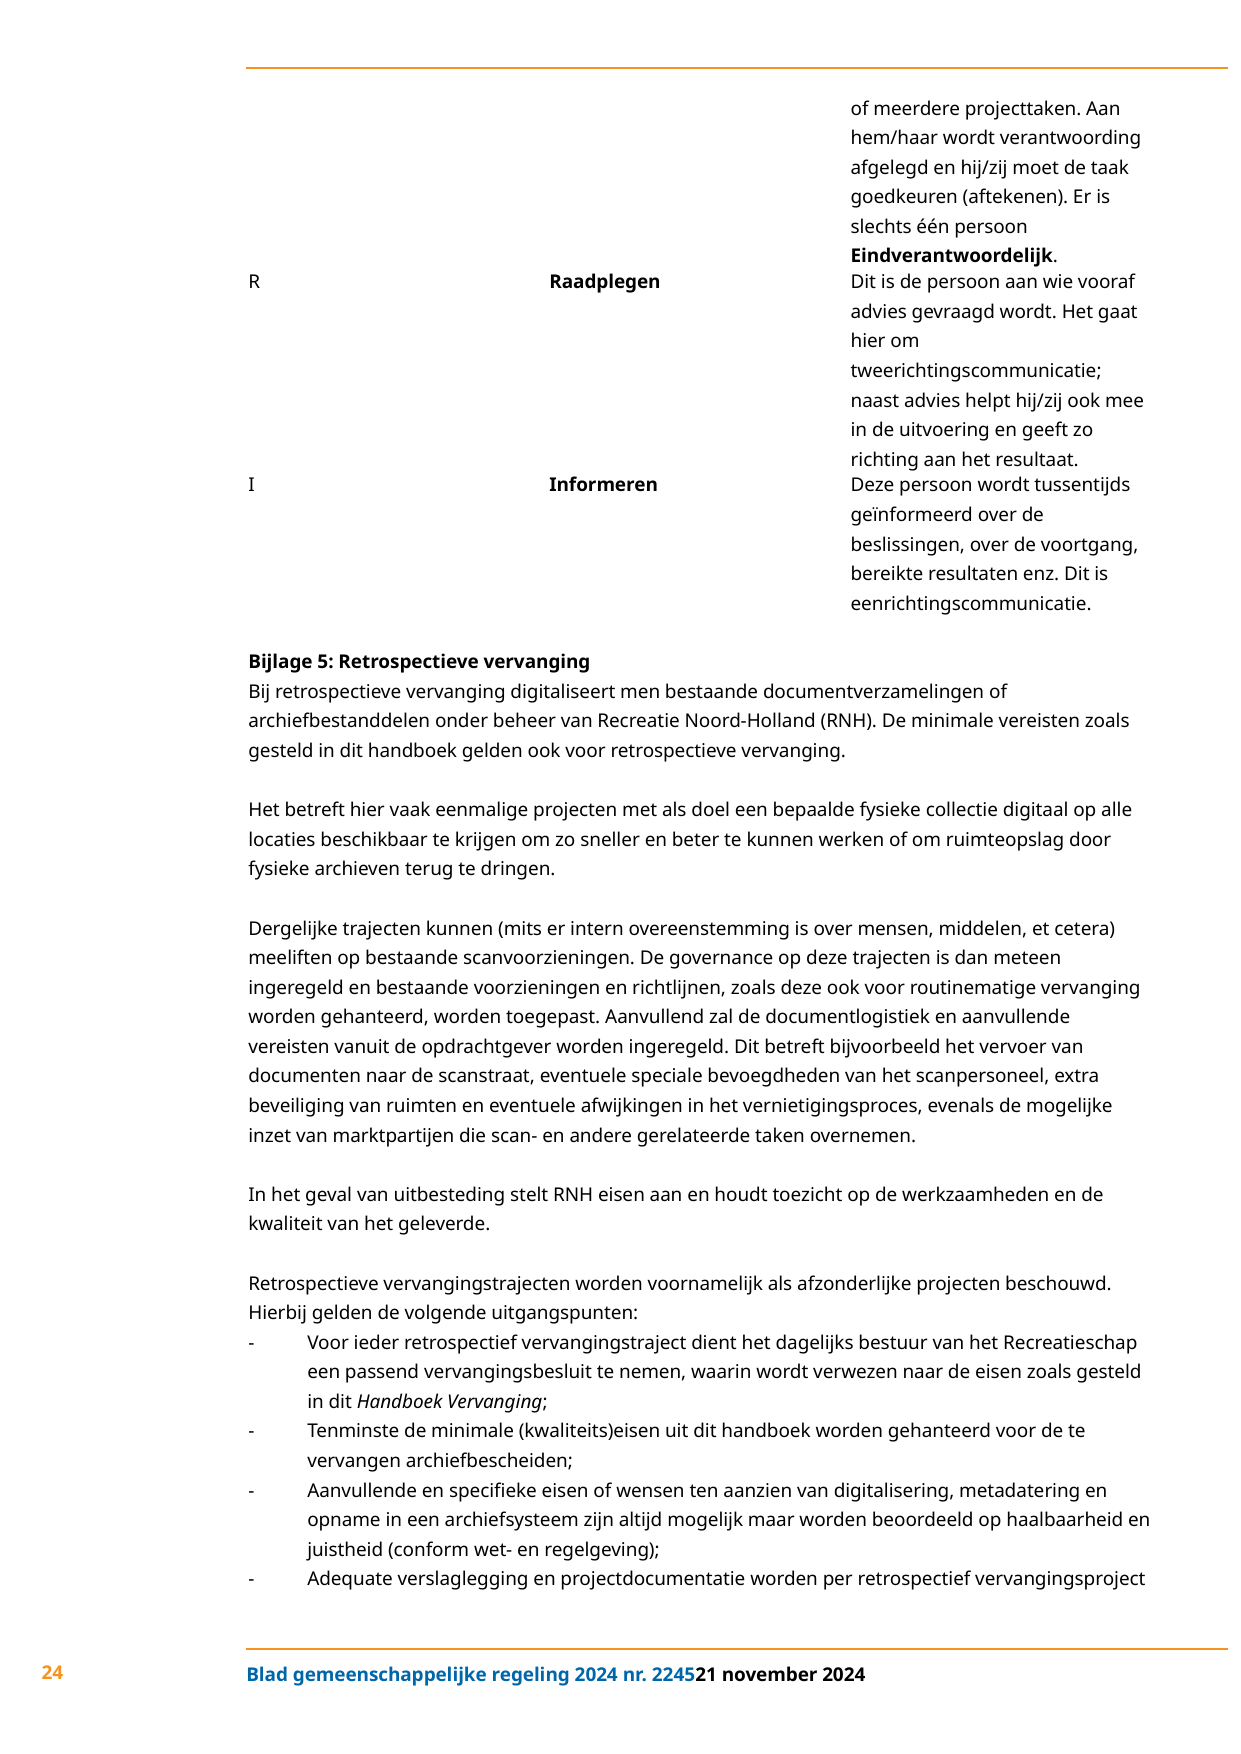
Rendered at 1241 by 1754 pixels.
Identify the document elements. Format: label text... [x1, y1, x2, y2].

table_cell of meerdere projecttaken. Aan hem/haar wordt verantwoording afgelegd en hij/zij moet de taak goedkeuren (aftekenen). Er is slechts één persoon Eindverantwoordelijk. [850, 95, 1152, 268]
text Het betreft hier vaak eenmalige projecten met als doel een bepaalde fysieke collectie digitaal op alle locaties beschikbaar te krijgen om zo sneller en beter te kunnen werken of om ruimteopslag door fysieke archieven terug te dringen. [248, 796, 1152, 881]
list Voor ieder retrospectief vervangingstraject dient het dagelijks bestuur van het Recreatieschap een passend vervangingsbesluit te nemen, waarin wordt verwezen naar de eisen zoals gesteld in dit Handboek Vervanging; [248, 1329, 1152, 1414]
text Retrospectieve vervangingstrajecten worden voornamelijk als afzonderlijke projecten beschouwd. Hierbij gelden de volgende uitgangspunten: [248, 1270, 1152, 1325]
picture [41, 47, 231, 172]
table_cell Deze persoon wordt tussentijds geïnformeerd over de beslissingen, over de voortgang, bereikte resultaten enz. Dit is eenrichtingscommunicatie. [850, 472, 1152, 616]
list Tenminste de minimale (kwaliteits)eisen uit dit handboek worden gehanteerd voor de te vervangen archiefbescheiden; [248, 1418, 1152, 1473]
table_cell Raadplegen [549, 269, 850, 472]
text Dergelijke trajecten kunnen (mits er intern overeenstemming is over mensen, middelen, et cetera) meeliften op bestaande scanvoorzieningen. De governance op deze trajecten is dan meteen ingeregeld en bestaande voorzieningen en richtlijnen, zoals deze ook voor routinematige vervanging worden gehanteerd, worden toegepast. Aanvullend zal de documentlogistiek en aanvullende vereisten vanuit de opdrachtgever worden ingeregeld. Dit betreft bijvoorbeeld het vervoer van documenten naar de scanstraat, eventuele speciale bevoegdheden van het scanpersoneel, extra beveiliging van ruimten en eventuele afwijkingen in het vernietigingsproces, evenals de mogelijke inzet van marktpartijen die scan- en andere gerelateerde taken overnemen. [248, 915, 1152, 1148]
table_cell [549, 95, 850, 268]
text Bijlage 5: Retrospectieve vervanging [248, 648, 1152, 674]
table_cell I [248, 472, 549, 616]
table_cell [248, 95, 549, 268]
list Adequate verslaglegging en projectdocumentatie worden per retrospectief vervangingsproject [248, 1566, 1152, 1591]
text Bij retrospectieve vervanging digitaliseert men bestaande documentverzamelingen of archiefbestanddelen onder beheer van Recreatie Noord-Holland (RNH). De minimale vereisten zoals gesteld in dit handboek gelden ook voor retrospectieve vervanging. [248, 678, 1152, 763]
table_cell Dit is de persoon aan wie vooraf advies gevraagd wordt. Het gaat hier om tweerichtingscommunicatie; naast advies helpt hij/zij ook mee in de uitvoering en geeft zo richting aan het resultaat. [850, 269, 1152, 472]
list Aanvullende en specifieke eisen of wensen ten aanzien van digitalisering, metadatering en opname in een archiefsysteem zijn altijd mogelijk maar worden beoordeeld op haalbaarheid en juistheid (conform wet- en regelgeving); [248, 1477, 1152, 1562]
text In het geval van uitbesteding stelt RNH eisen aan en houdt toezicht op de werkzaamheden en de kwaliteit van het geleverde. [248, 1181, 1152, 1236]
table_cell R [248, 269, 549, 472]
table_cell Informeren [549, 472, 850, 616]
